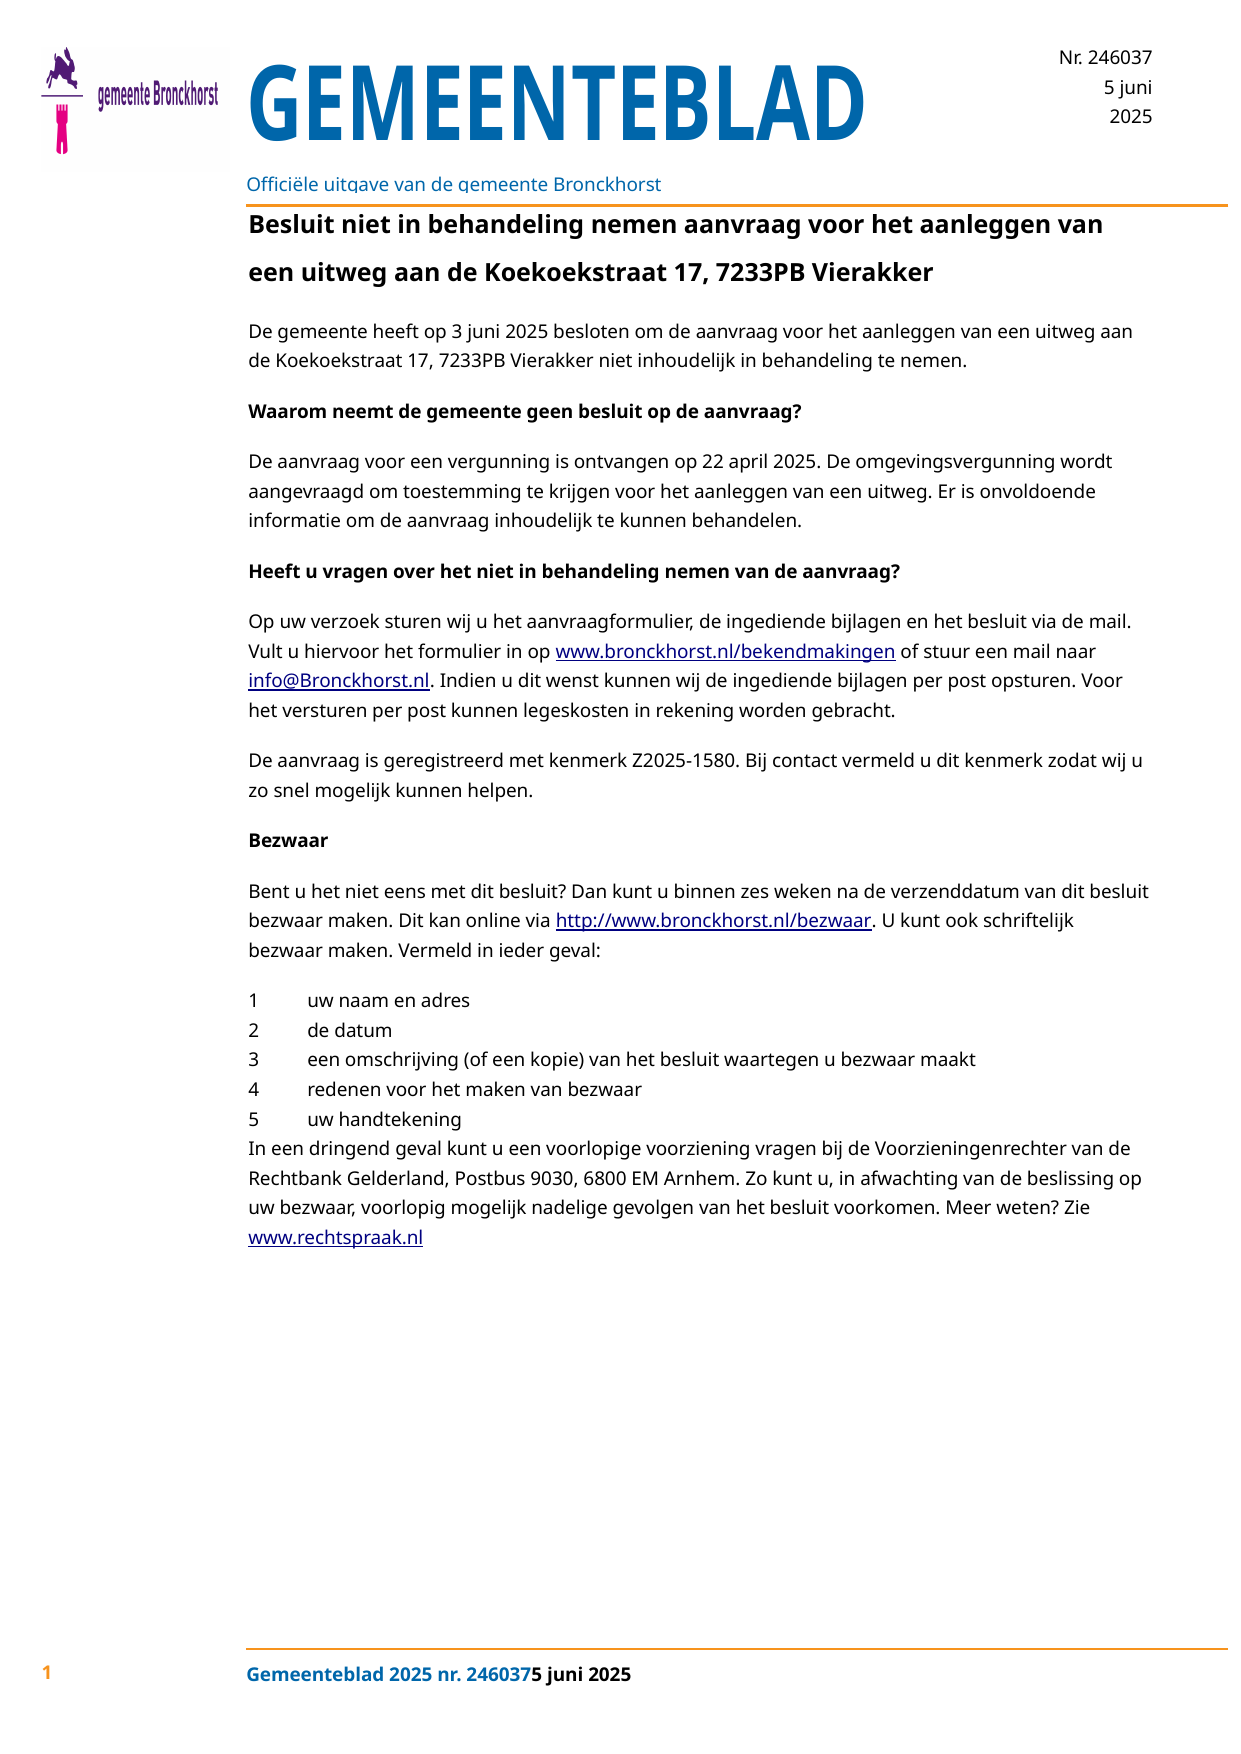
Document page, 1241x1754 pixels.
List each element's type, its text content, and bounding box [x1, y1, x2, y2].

text In een dringend geval kunt u een voorlopige voorziening vragen bij de Voorzieningenrechter van de Rechtbank Gelderland, Postbus 9030, 6800 EM Arnhem. Zo kunt u, in afwachting van de beslissing op uw bezwaar, voorlopig mogelijk nadelige gevolgen van het besluit voorkomen. Meer weten? Zie www.rechtspraak.nl [248, 1135, 1152, 1250]
text De gemeente heeft op 3 juni 2025 besloten om de aanvraag voor het aanleggen van een uitweg aan de Koekoekstraat 17, 7233PB Vierakker niet inhoudelijk in behandeling te nemen. [248, 318, 1152, 373]
list een omschrijving (of een kopie) van het besluit waartegen u bezwaar maakt [248, 1047, 1152, 1072]
text Bezwaar [248, 827, 1152, 853]
list uw naam en adres [248, 987, 1152, 1013]
text Waarom neemt de gemeente geen besluit op de aanvraag? [248, 398, 1152, 424]
text Bent u het niet eens met dit besluit? Dan kunt u binnen zes weken na de verzenddatum van dit besluit bezwaar maken. Dit kan online via http://www.bronckhorst.nl/bezwaar. U kunt ook schriftelijk bezwaar maken. Vermeld in ieder geval: [248, 878, 1152, 963]
list uw handtekening [248, 1106, 1152, 1132]
picture [41, 47, 231, 172]
text De aanvraag voor een vergunning is ontvangen op 22 april 2025. De omgevingsvergunning wordt aangevraagd om toestemming te krijgen voor het aanleggen van een uitweg. Er is onvoldoende informatie om de aanvraag inhoudelijk te kunnen behandelen. [248, 448, 1152, 533]
text De aanvraag is geregistreerd met kenmerk Z2025-1580. Bij contact vermeld u dit kenmerk zodat wij u zo snel mogelijk kunnen helpen. [248, 747, 1152, 803]
list redenen voor het maken van bezwaar [248, 1076, 1152, 1102]
text Besluit niet in behandeling nemen aanvraag voor het aanleggen van een uitweg aan de Koekoekstraat 17, 7233PB Vierakker [248, 207, 1152, 288]
list de datum [248, 1017, 1152, 1043]
text Heeft u vragen over het niet in behandeling nemen van de aanvraag? [248, 558, 1152, 584]
text Op uw verzoek sturen wij u het aanvraagformulier, de ingediende bijlagen en het besluit via de mail. Vult u hiervoor het formulier in op www.bronckhorst.nl/bekendmakingen of stuur een mail naar info@Bronckhorst.nl. Indien u dit wenst kunnen wij de ingediende bijlagen per post opsturen. Voor het versturen per post kunnen legeskosten in rekening worden gebracht. [248, 608, 1152, 723]
